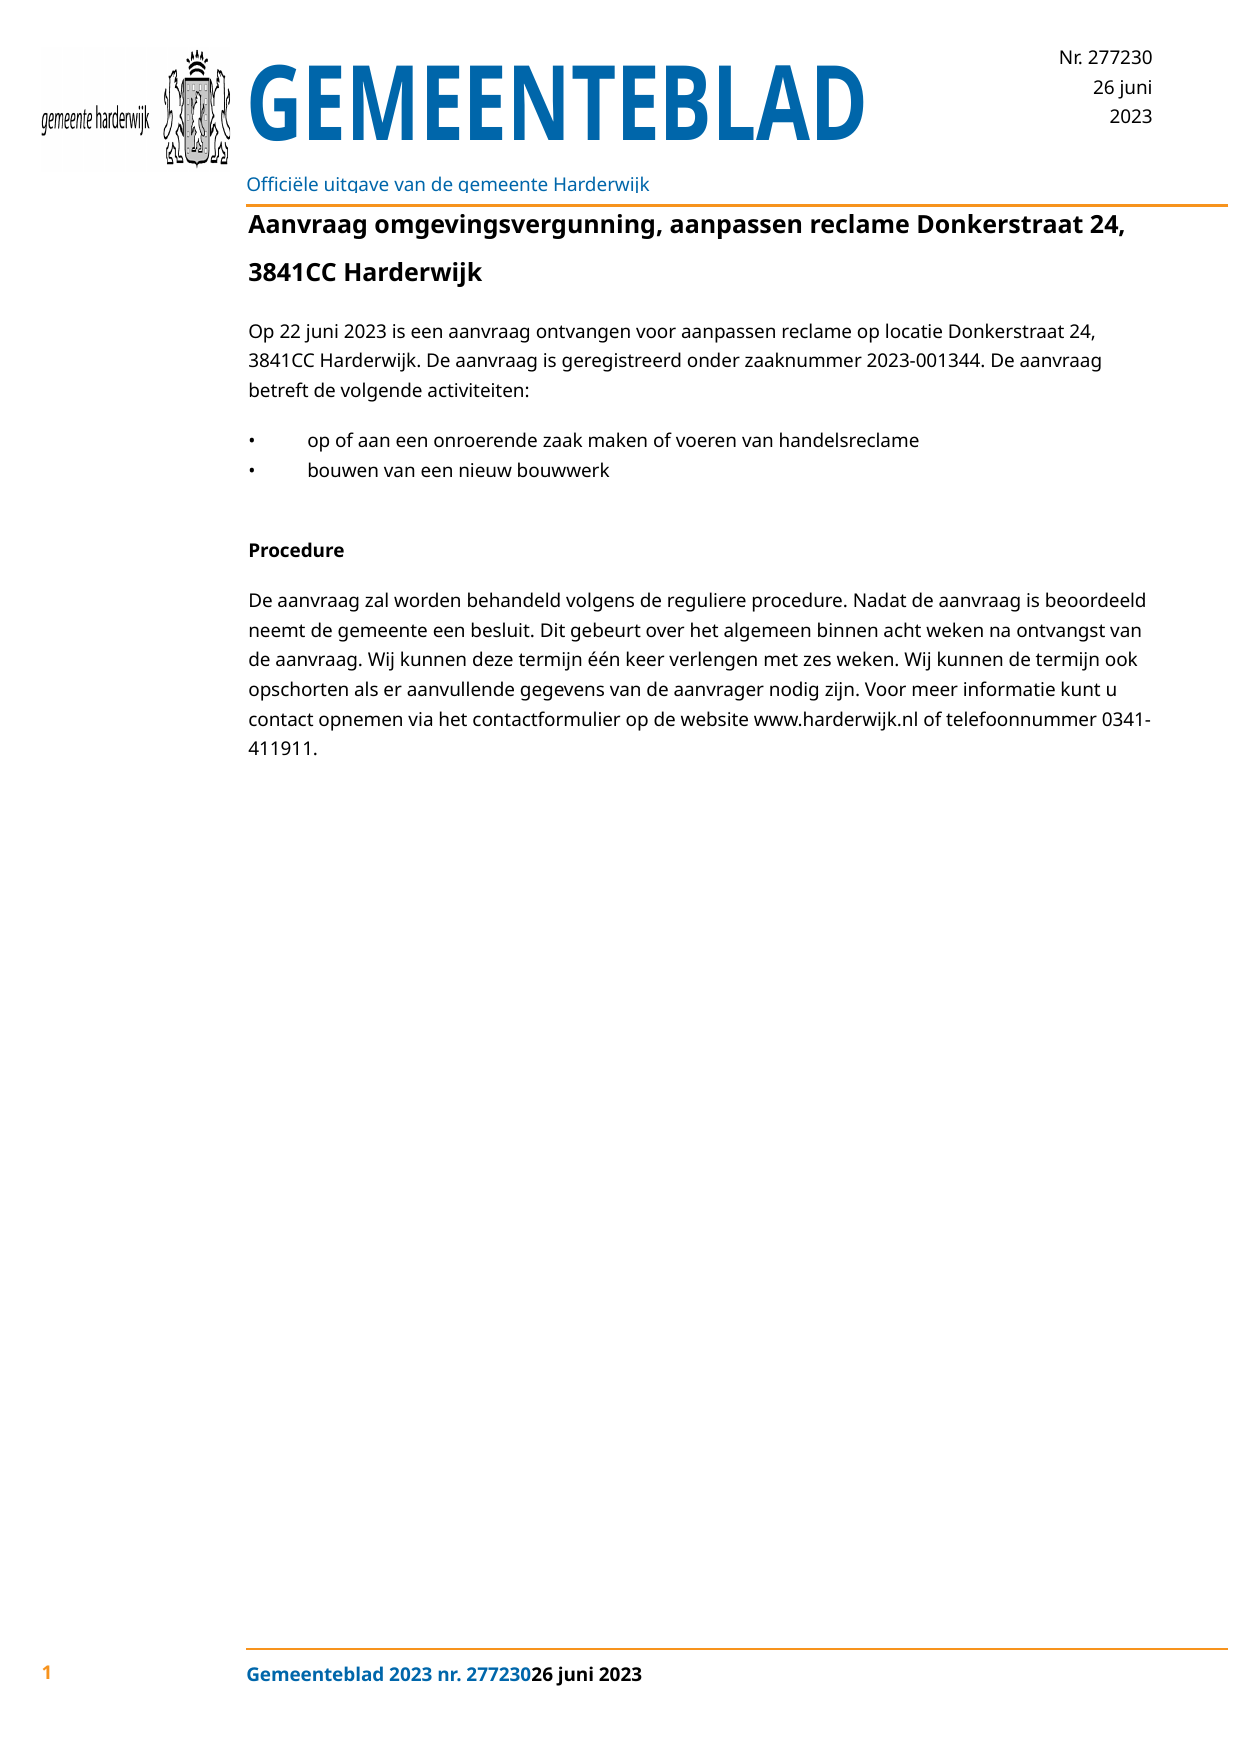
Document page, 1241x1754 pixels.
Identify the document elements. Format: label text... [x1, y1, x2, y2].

text De aanvraag zal worden behandeld volgens de reguliere procedure. Nadat de aanvraag is beoordeeld neemt de gemeente een besluit. Dit gebeurt over het algemeen binnen acht weken na ontvangst van de aanvraag. Wij kunnen deze termijn één keer verlengen met zes weken. Wij kunnen de termijn ook opschorten als er aanvullende gegevens van de aanvrager nodig zijn. Voor meer informatie kunt u contact opnemen via het contactformulier op de website www.harderwijk.nl of telefoonnummer 0341-411911. [248, 587, 1152, 761]
picture [41, 47, 231, 172]
text Op 22 juni 2023 is een aanvraag ontvangen voor aanpassen reclame op locatie Donkerstraat 24, 3841CC Harderwijk. De aanvraag is geregistreerd onder zaaknummer 2023-001344. De aanvraag betreft de volgende activiteiten: [248, 318, 1152, 403]
list op of aan een onroerende zaak maken of voeren van handelsreclame [248, 427, 1152, 453]
text Procedure [248, 537, 1152, 563]
list bouwen van een nieuw bouwwerk [248, 457, 1152, 483]
text Aanvraag omgevingsvergunning, aanpassen reclame Donkerstraat 24, 3841CC Harderwijk [248, 207, 1152, 288]
